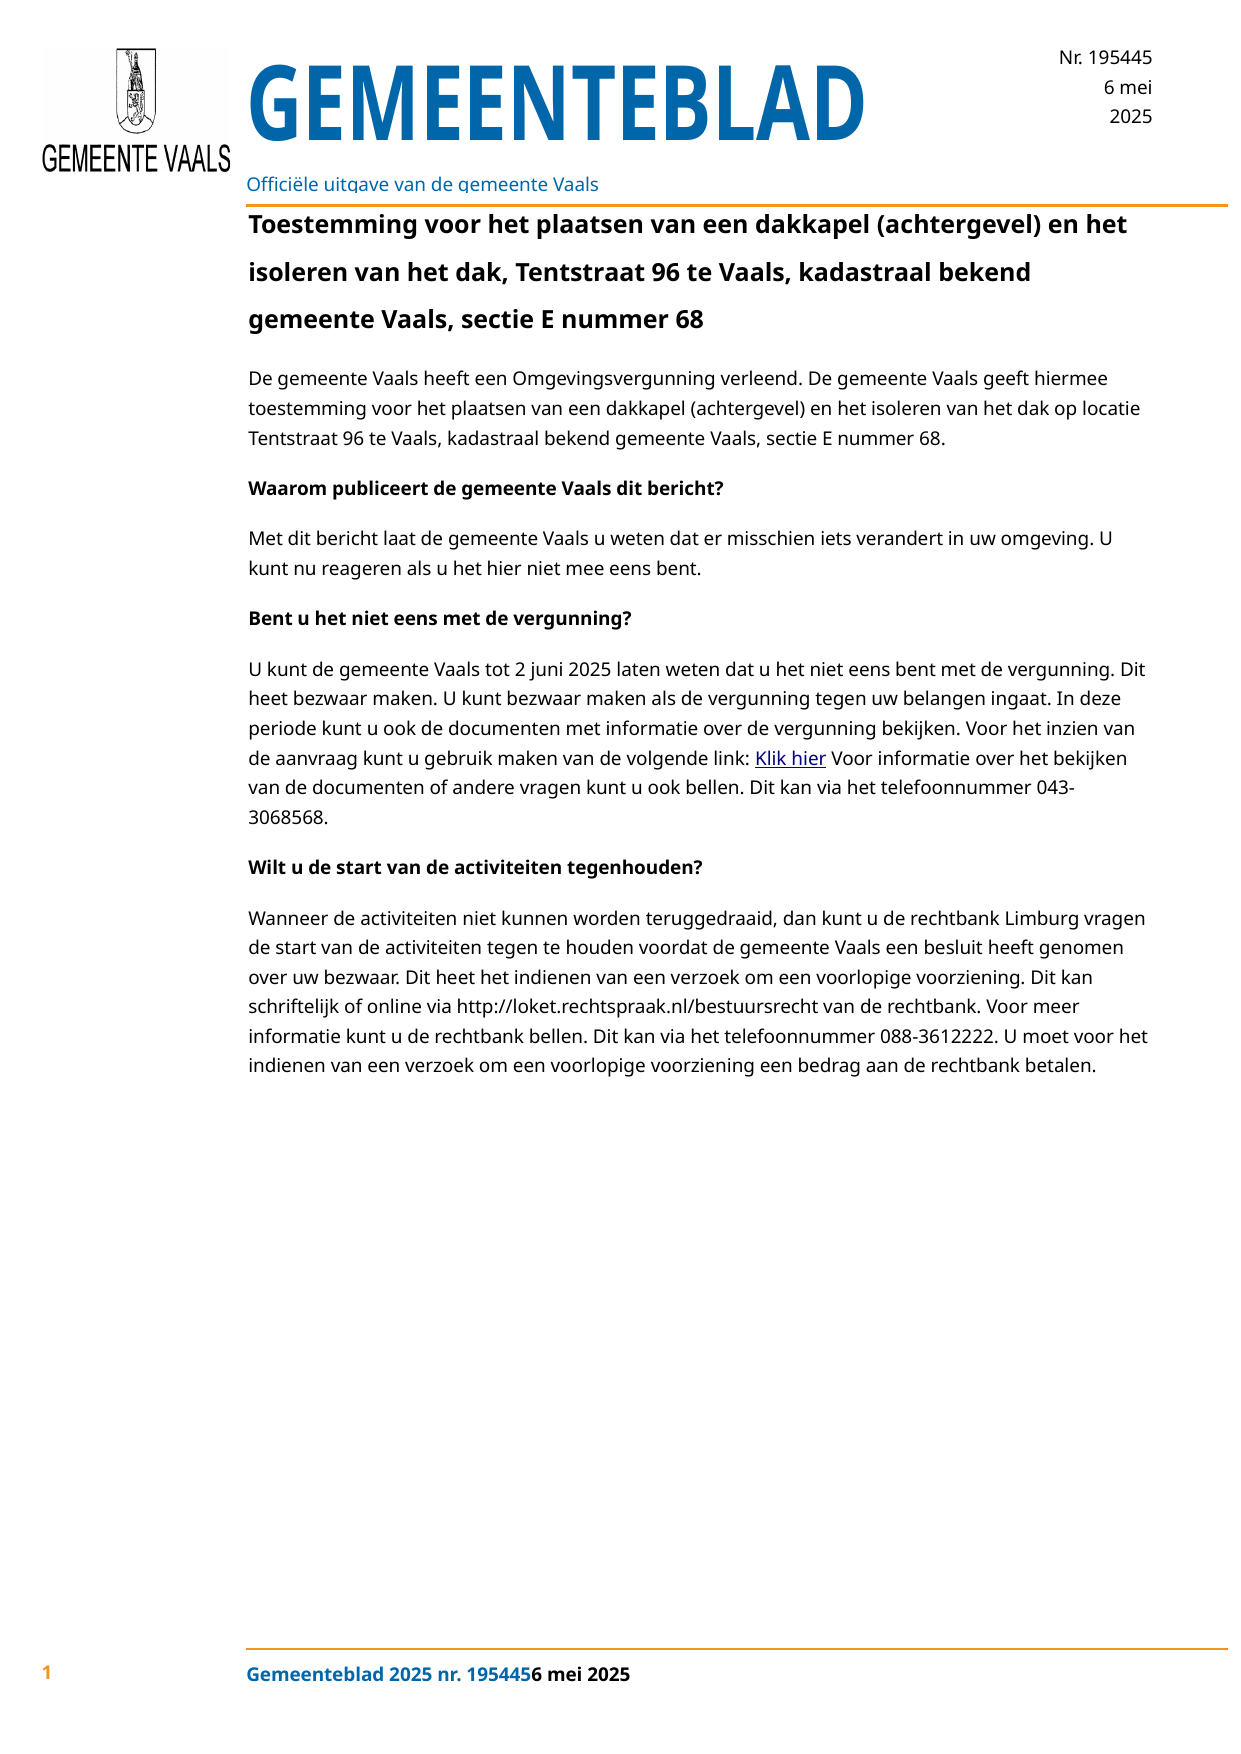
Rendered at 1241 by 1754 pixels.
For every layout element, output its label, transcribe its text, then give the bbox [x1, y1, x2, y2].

text Waarom publiceert de gemeente Vaals dit bericht? [248, 475, 1152, 501]
text U kunt de gemeente Vaals tot 2 juni 2025 laten weten dat u het niet eens bent met de vergunning. Dit heet bezwaar maken. U kunt bezwaar maken als de vergunning tegen uw belangen ingaat. In deze periode kunt u ook de documenten met informatie over de vergunning bekijken. Voor het inzien van de aanvraag kunt u gebruik maken van de volgende link: Klik hier Voor informatie over het bekijken van de documenten of andere vragen kunt u ook bellen. Dit kan via het telefoonnummer 043-3068568. [248, 656, 1152, 829]
picture [41, 47, 231, 172]
text Toestemming voor het plaatsen van een dakkapel (achtergevel) en het isoleren van het dak, Tentstraat 96 te Vaals, kadastraal bekend gemeente Vaals, sectie E nummer 68 [248, 207, 1152, 336]
text De gemeente Vaals heeft een Omgevingsvergunning verleend. De gemeente Vaals geeft hiermee toestemming voor het plaatsen van een dakkapel (achtergevel) en het isoleren van het dak op locatie Tentstraat 96 te Vaals, kadastraal bekend gemeente Vaals, sectie E nummer 68. [248, 366, 1152, 450]
text Met dit bericht laat de gemeente Vaals u weten dat er misschien iets verandert in uw omgeving. U kunt nu reageren als u het hier niet mee eens bent. [248, 526, 1152, 581]
text Bent u het niet eens met de vergunning? [248, 606, 1152, 631]
text Wilt u de start van de activiteiten tegenhouden? [248, 854, 1152, 880]
text Wanneer de activiteiten niet kunnen worden teruggedraaid, dan kunt u de rechtbank Limburg vragen de start van de activiteiten tegen te houden voordat de gemeente Vaals een besluit heeft genomen over uw bezwaar. Dit heet het indienen van een verzoek om een voorlopige voorziening. Dit kan schriftelijk of online via http://loket.rechtspraak.nl/bestuursrecht van de rechtbank. Voor meer informatie kunt u de rechtbank bellen. Dit kan via het telefoonnummer 088-3612222. U moet voor het indienen van een verzoek om een voorlopige voorziening een bedrag aan de rechtbank betalen. [248, 905, 1152, 1078]
